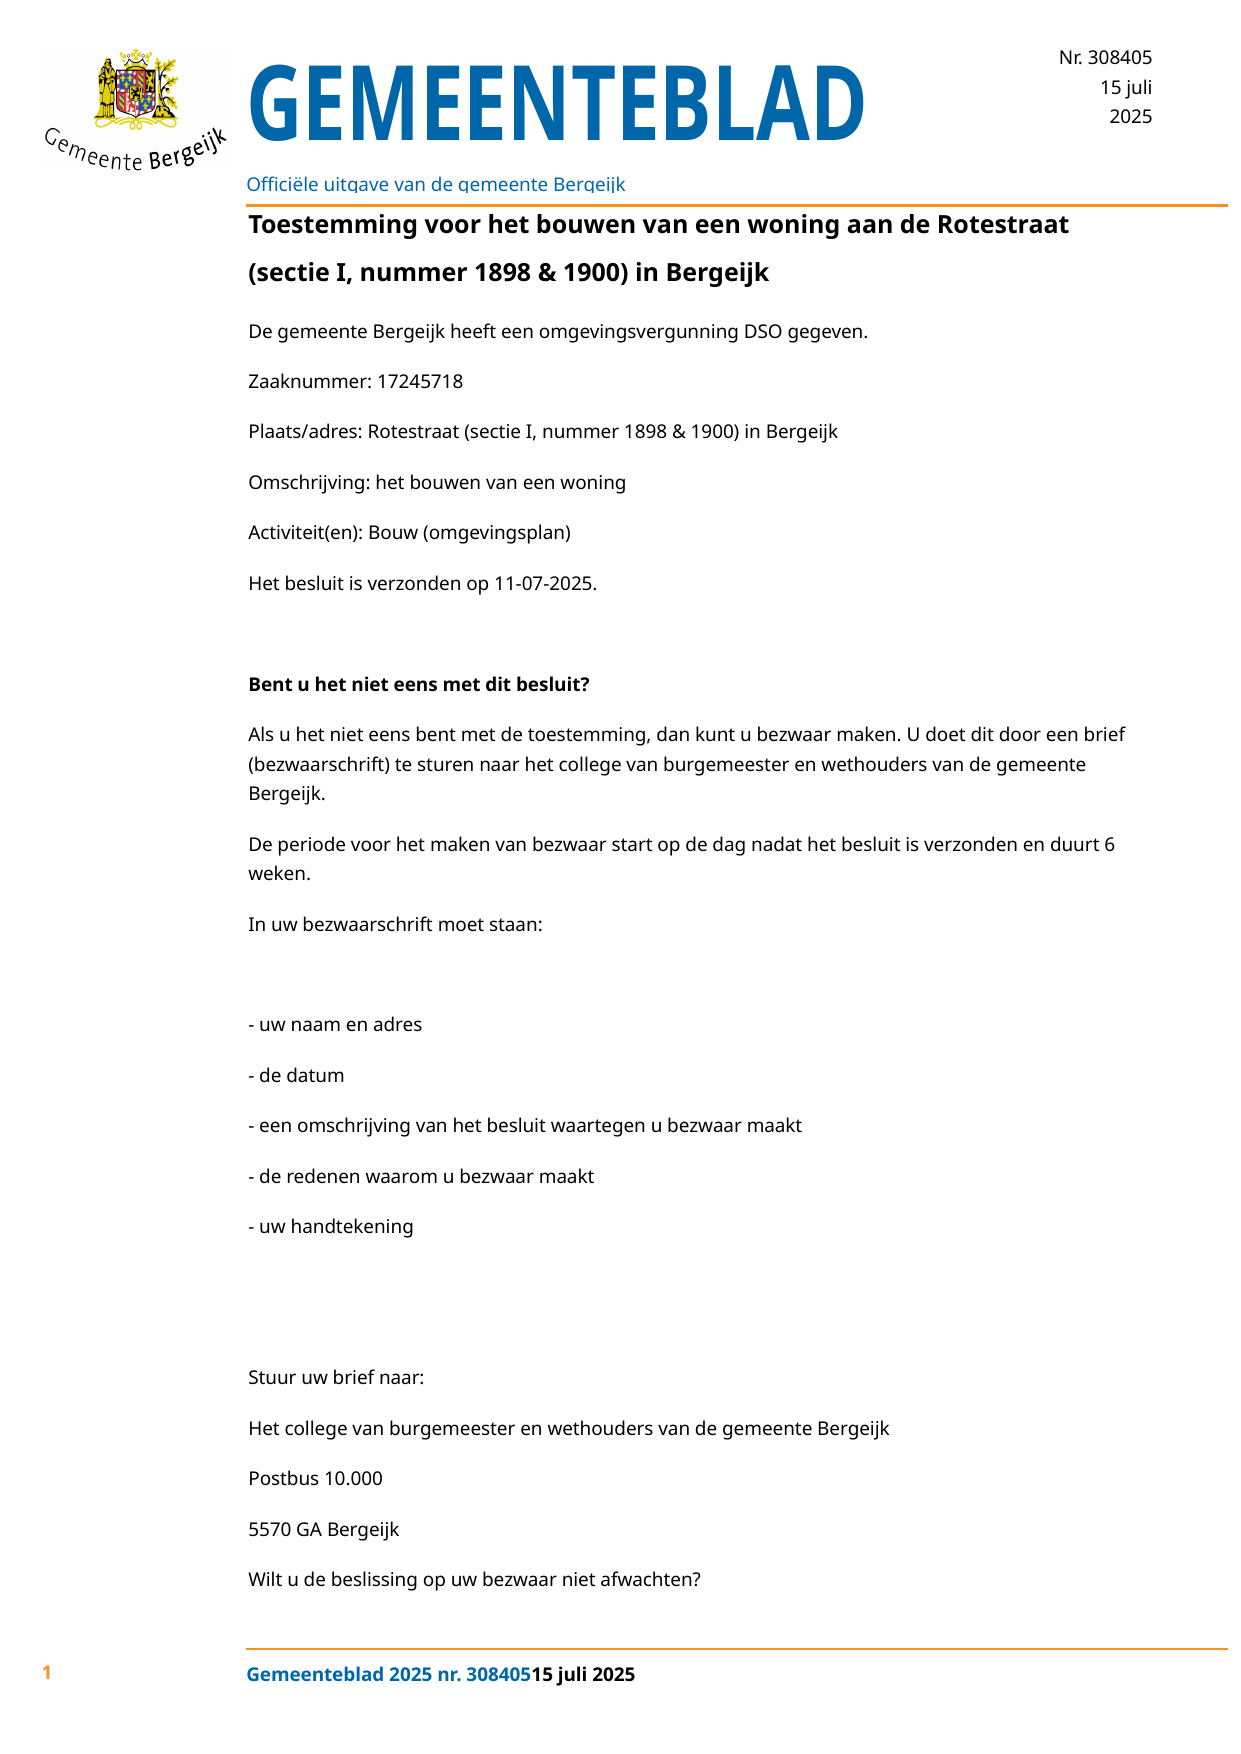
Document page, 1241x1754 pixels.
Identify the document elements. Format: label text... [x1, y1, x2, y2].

text Het besluit is verzonden op 11-07-2025. [248, 570, 1152, 596]
text - de redenen waarom u bezwaar maakt [248, 1163, 1152, 1189]
text Omschrijving: het bouwen van een woning [248, 469, 1152, 495]
text Toestemming voor het bouwen van een woning aan de Rotestraat (sectie I, nummer 1898 & 1900) in Bergeijk [248, 207, 1152, 288]
text - uw naam en adres [248, 1012, 1152, 1037]
text Plaats/adres: Rotestraat (sectie I, nummer 1898 & 1900) in Bergeijk [248, 419, 1152, 444]
text Bent u het niet eens met dit besluit? [248, 671, 1152, 697]
text - uw handtekening [248, 1213, 1152, 1239]
text De periode voor het maken van bezwaar start op de dag nadat het besluit is verzonden en duurt 6 weken. [248, 831, 1152, 886]
text - een omschrijving van het besluit waartegen u bezwaar maakt [248, 1112, 1152, 1138]
picture [41, 47, 231, 172]
text Postbus 10.000 [248, 1465, 1152, 1491]
text Het college van burgemeester en wethouders van de gemeente Bergeijk [248, 1415, 1152, 1441]
text De gemeente Bergeijk heeft een omgevingsvergunning DSO gegeven. [248, 318, 1152, 344]
text 5570 GA Bergeijk [248, 1516, 1152, 1542]
text - de datum [248, 1062, 1152, 1088]
text In uw bezwaarschrift moet staan: [248, 911, 1152, 937]
text Wilt u de beslissing op uw bezwaar niet afwachten? [248, 1566, 1152, 1592]
text Als u het niet eens bent met de toestemming, dan kunt u bezwaar maken. U doet dit door een brief (bezwaarschrift) te sturen naar het college van burgemeester en wethouders van de gemeente Bergeijk. [248, 721, 1152, 806]
text Activiteit(en): Bouw (omgevingsplan) [248, 519, 1152, 545]
text Stuur uw brief naar: [248, 1364, 1152, 1390]
text Zaaknummer: 17245718 [248, 368, 1152, 394]
